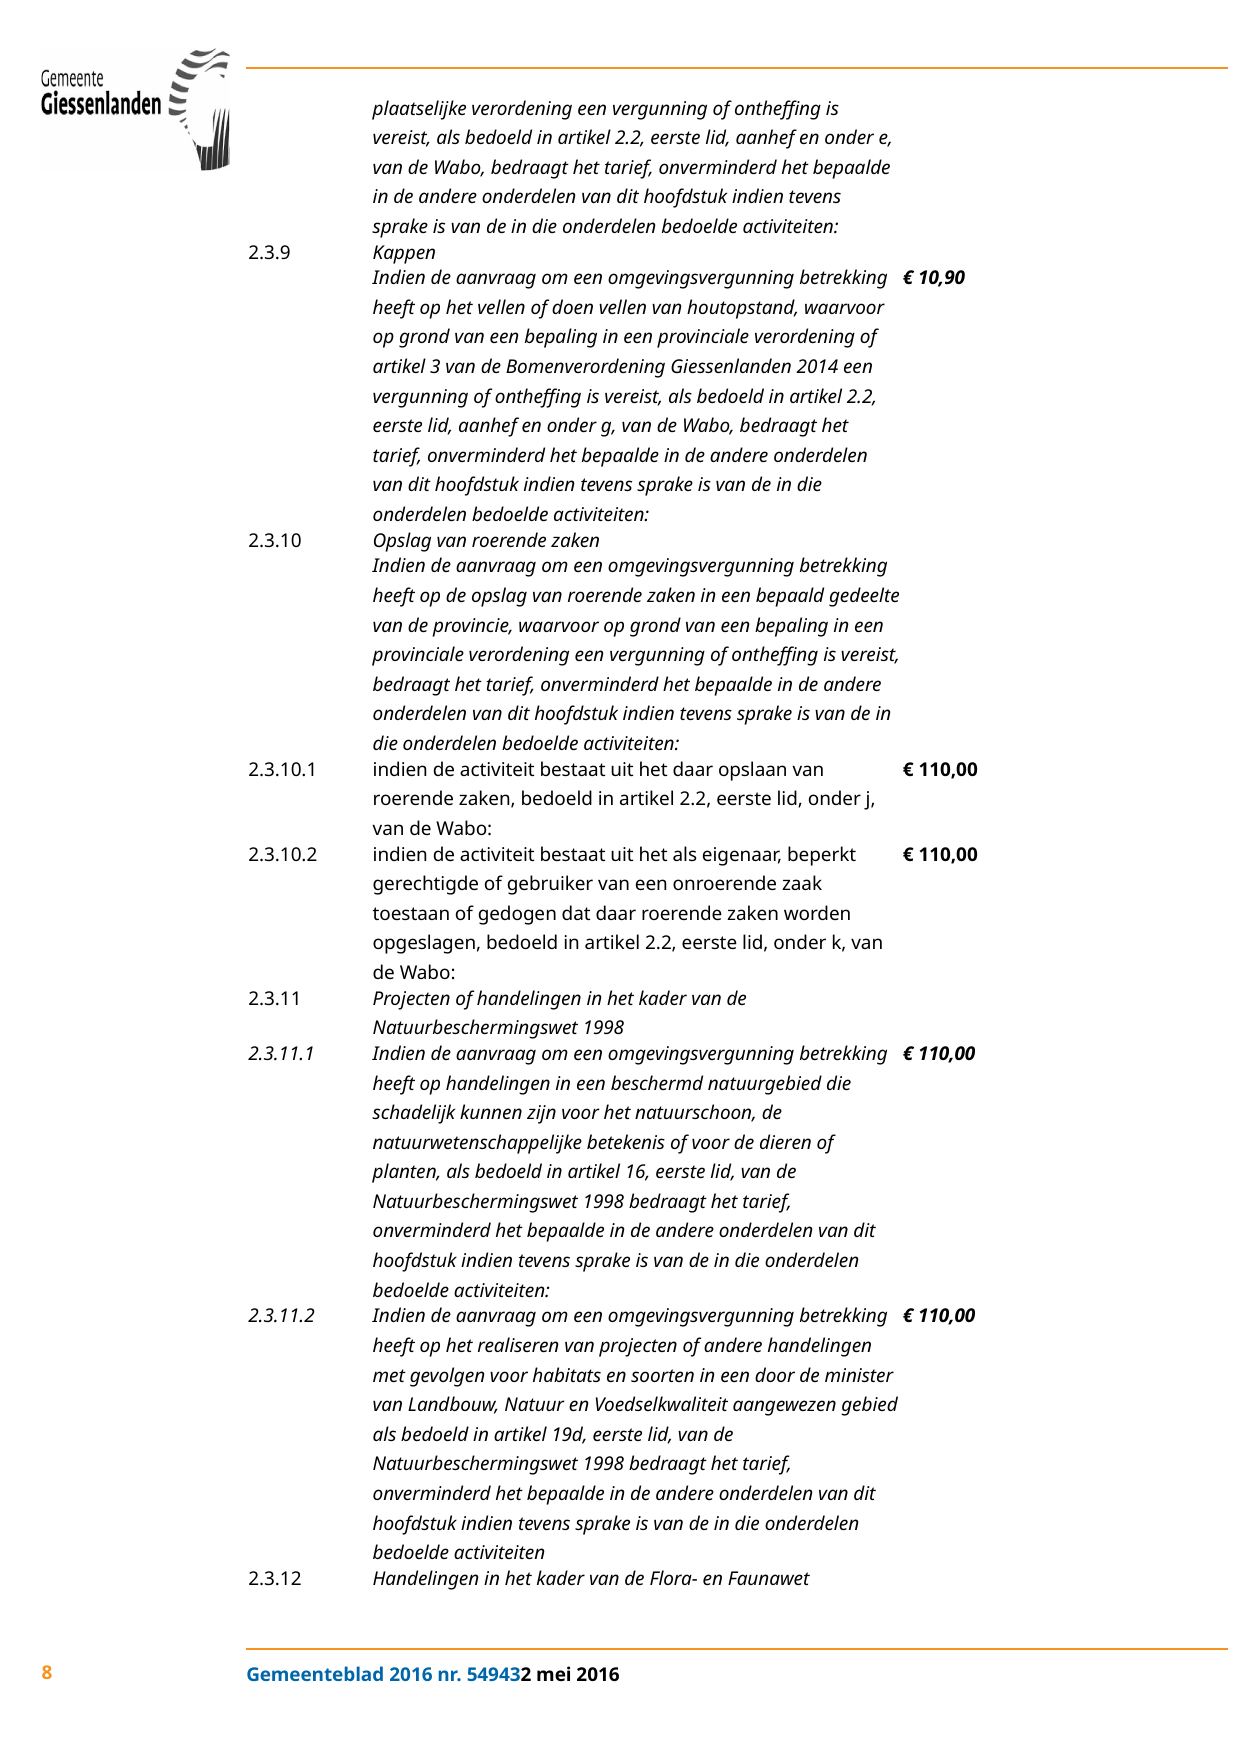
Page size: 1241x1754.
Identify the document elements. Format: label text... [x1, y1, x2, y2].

table_cell Indien de aanvraag om een omgevingsvergunning betrekking heeft op de opslag van roerende zaken in een bepaald gedeelte van de provincie, waarvoor op grond van een bepaling in een provinciale verordening een vergunning of ontheffing is vereist, bedraagt het tarief, onverminderd het bepaalde in de andere onderdelen van dit hoofdstuk indien tevens sprake is van de in die onderdelen bedoelde activiteiten: [373, 553, 903, 756]
table_cell plaatselijke verordening een vergunning of ontheffing is vereist, als bedoeld in artikel 2.2, eerste lid, aanhef en onder e, van de Wabo, bedraagt het tarief, onverminderd het bepaalde in de andere onderdelen van dit hoofdstuk indien tevens sprake is van de in die onderdelen bedoelde activiteiten: [373, 95, 903, 239]
table_cell [903, 985, 1152, 1040]
table_cell 2.3.11.2 [248, 1303, 372, 1565]
table_cell [903, 95, 1152, 239]
table_cell 2.3.11 [248, 985, 372, 1040]
table_cell Kappen [373, 239, 903, 264]
table_cell Projecten of handelingen in het kader van de Natuurbeschermingswet 1998 [373, 985, 903, 1040]
table_cell [903, 527, 1152, 553]
table_cell [903, 239, 1152, 264]
table_cell 2.3.10.2 [248, 841, 372, 985]
table_cell Indien de aanvraag om een omgevingsvergunning betrekking heeft op het realiseren van projecten of andere handelingen met gevolgen voor habitats en soorten in een door de minister van Landbouw, Natuur en Voedselkwaliteit aangewezen gebied als bedoeld in artikel 19d, eerste lid, van de Natuurbeschermingswet 1998 bedraagt het tarief, onverminderd het bepaalde in de andere onderdelen van dit hoofdstuk indien tevens sprake is van de in die onderdelen bedoelde activiteiten [373, 1303, 903, 1565]
table_cell € 110,00 [903, 841, 1152, 985]
table_cell Indien de aanvraag om een omgevingsvergunning betrekking heeft op handelingen in een beschermd natuurgebied die schadelijk kunnen zijn voor het natuurschoon, de natuurwetenschappelijke betekenis of voor de dieren of planten, als bedoeld in artikel 16, eerste lid, van de Natuurbeschermingswet 1998 bedraagt het tarief, onverminderd het bepaalde in de andere onderdelen van dit hoofdstuk indien tevens sprake is van de in die onderdelen bedoelde activiteiten: [373, 1040, 903, 1303]
picture [41, 47, 231, 172]
table_cell € 110,00 [903, 756, 1152, 841]
table_cell 2.3.10.1 [248, 756, 372, 841]
table_cell [248, 95, 372, 239]
table_cell Indien de aanvraag om een omgevingsvergunning betrekking heeft op het vellen of doen vellen van houtopstand, waarvoor op grond van een bepaling in een provinciale verordening of artikel 3 van de Bomenverordening Giessenlanden 2014 een vergunning of ontheffing is vereist, als bedoeld in artikel 2.2, eerste lid, aanhef en onder g, van de Wabo, bedraagt het tarief, onverminderd het bepaalde in de andere onderdelen van dit hoofdstuk indien tevens sprake is van de in die onderdelen bedoelde activiteiten: [373, 265, 903, 527]
table_cell Opslag van roerende zaken [373, 527, 903, 553]
table_cell [903, 553, 1152, 756]
table_cell 2.3.12 [248, 1565, 372, 1591]
table_cell indien de activiteit bestaat uit het daar opslaan van roerende zaken, bedoeld in artikel 2.2, eerste lid, onder j, van de Wabo: [373, 756, 903, 841]
table_cell [248, 553, 372, 756]
table_cell [903, 1565, 1152, 1591]
table_cell € 110,00 [903, 1303, 1152, 1565]
table_cell 2.3.9 [248, 239, 372, 264]
table_cell [248, 265, 372, 527]
table_cell € 10,90 [903, 265, 1152, 527]
table_cell Handelingen in het kader van de Flora- en Faunawet [373, 1565, 903, 1591]
table_cell € 110,00 [903, 1040, 1152, 1303]
table_cell 2.3.11.1 [248, 1040, 372, 1303]
table_cell indien de activiteit bestaat uit het als eigenaar, beperkt gerechtigde of gebruiker van een onroerende zaak toestaan of gedogen dat daar roerende zaken worden opgeslagen, bedoeld in artikel 2.2, eerste lid, onder k, van de Wabo: [373, 841, 903, 985]
table_cell 2.3.10 [248, 527, 372, 553]
